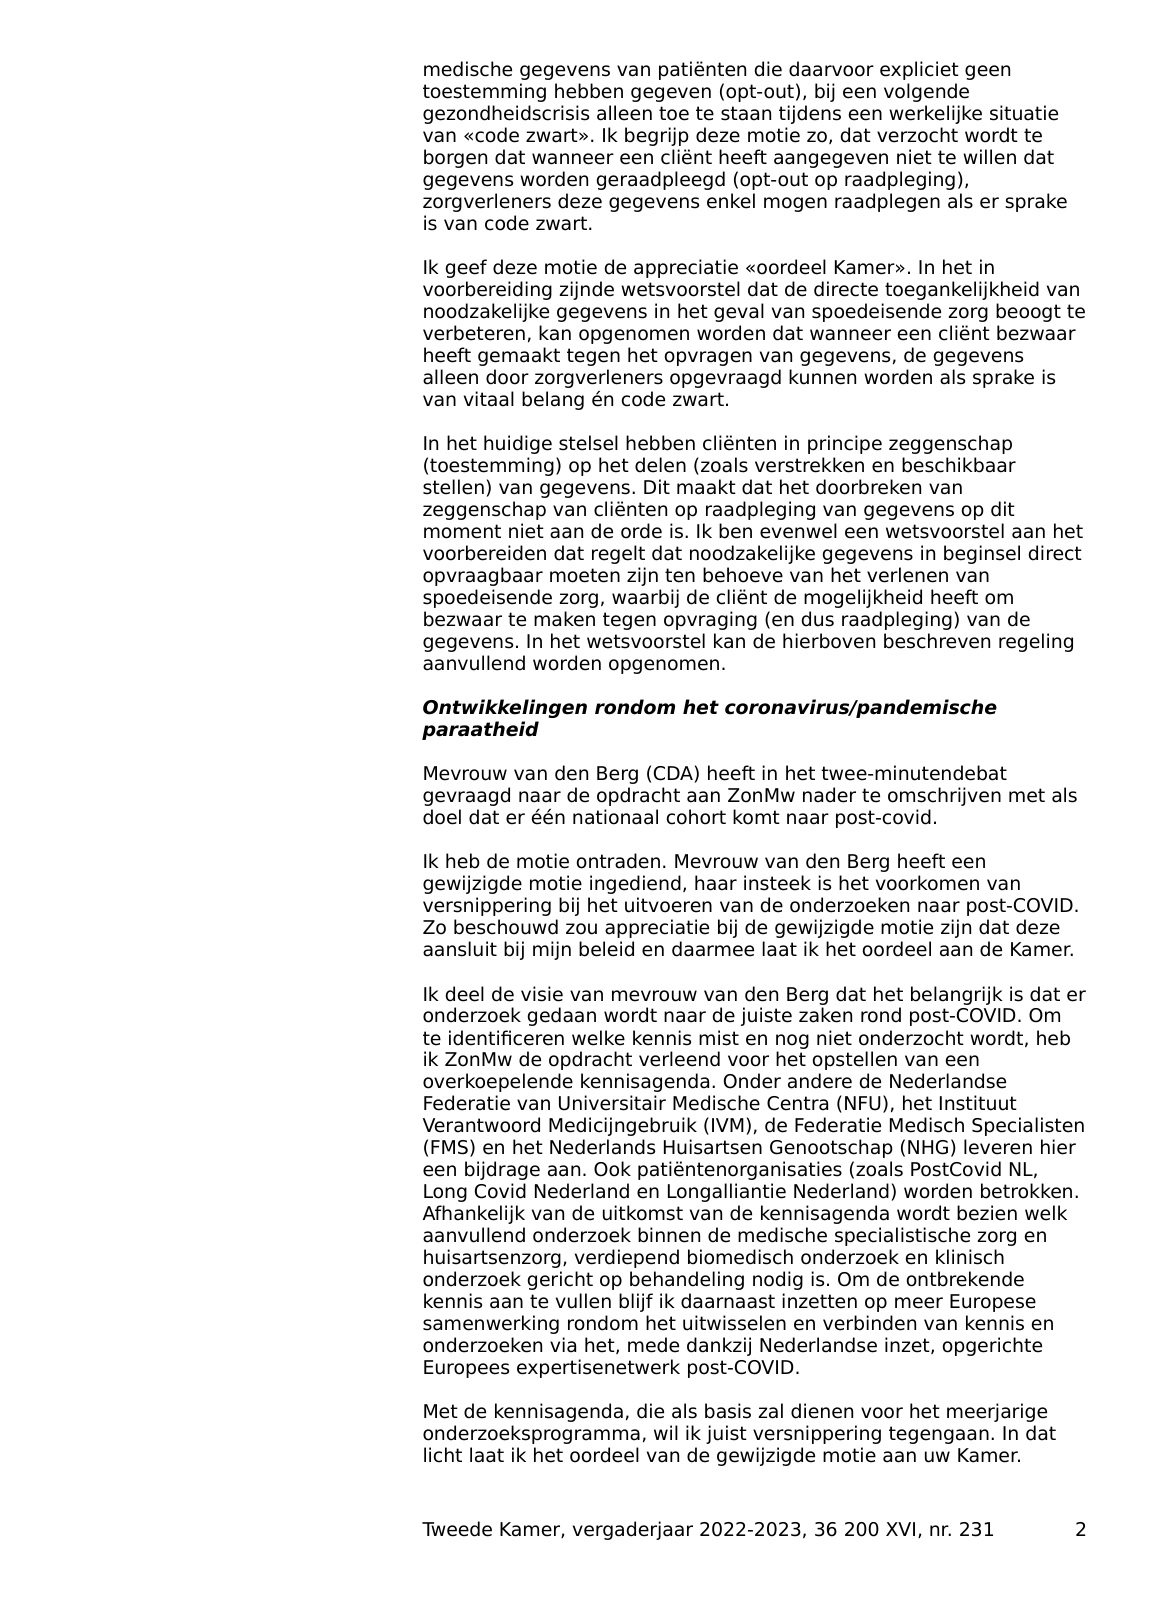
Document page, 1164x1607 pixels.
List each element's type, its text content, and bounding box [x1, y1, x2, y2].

text medische gegevens van patiënten die daarvoor expliciet geen toestemming hebben gegeven (opt-out), bij een volgende gezondheidscrisis alleen toe te staan tijdens een werkelijke situatie van «code zwart». Ik begrijp deze motie zo, dat verzocht wordt te borgen dat wanneer een cliënt heeft aangegeven niet te willen dat gegevens worden geraadpleegd (opt-out op raadpleging), zorgverleners deze gegevens enkel mogen raadplegen als er sprake is van code zwart. [422, 59, 1087, 235]
text Met de kennisagenda, die als basis zal dienen voor het meerjarige onderzoeksprogramma, wil ik juist versnippering tegengaan. In dat licht laat ik het oordeel van de gewijzigde motie aan uw Kamer. [422, 1401, 1087, 1467]
text Ik heb de motie ontraden. Mevrouw van den Berg heeft een gewijzigde motie ingediend, haar insteek is het voorkomen van versnippering bij het uitvoeren van de onderzoeken naar post-COVID. Zo beschouwd zou appreciatie bij de gewijzigde motie zijn dat deze aansluit bij mijn beleid en daarmee laat ik het oordeel aan de Kamer. [422, 851, 1087, 961]
text In het huidige stelsel hebben cliënten in principe zeggenschap (toestemming) op het delen (zoals verstrekken en beschikbaar stellen) van gegevens. Dit maakt dat het doorbreken van zeggenschap van cliënten op raadpleging van gegevens op dit moment niet aan de orde is. Ik ben evenwel een wetsvoorstel aan het voorbereiden dat regelt dat noodzakelijke gegevens in beginsel direct opvraagbaar moeten zijn ten behoeve van het verlenen van spoedeisende zorg, waarbij de cliënt de mogelijkheid heeft om bezwaar te maken tegen opvraging (en dus raadpleging) van de gegevens. In het wetsvoorstel kan de hierboven beschreven regeling aanvullend worden opgenomen. [422, 433, 1087, 675]
text Ik deel de visie van mevrouw van den Berg dat het belangrijk is dat er onderzoek gedaan wordt naar de juiste zaken rond post-COVID. Om te identificeren welke kennis mist en nog niet onderzocht wordt, heb ik ZonMw de opdracht verleend voor het opstellen van een overkoepelende kennisagenda. Onder andere de Nederlandse Federatie van Universitair Medische Centra (NFU), het Instituut Verantwoord Medicijngebruik (IVM), de Federatie Medisch Specialisten (FMS) en het Nederlands Huisartsen Genootschap (NHG) leveren hier een bijdrage aan. Ook patiëntenorganisaties (zoals PostCovid NL, Long Covid Nederland en Longalliantie Nederland) worden betrokken. Afhankelijk van de uitkomst van de kennisagenda wordt bezien welk aanvullend onderzoek binnen de medische specialistische zorg en huisartsenzorg, verdiepend biomedisch onderzoek en klinisch onderzoek gericht op behandeling nodig is. Om de ontbrekende kennis aan te vullen blijf ik daarnaast inzetten op meer Europese samenwerking rondom het uitwisselen en verbinden van kennis en onderzoeken via het, mede dankzij Nederlandse inzet, opgerichte Europees expertisenetwerk post-COVID. [422, 983, 1087, 1379]
text Ik geef deze motie de appreciatie «oordeel Kamer». In het in voorbereiding zijnde wetsvoorstel dat de directe toegankelijkheid van noodzakelijke gegevens in het geval van spoedeisende zorg beoogt te verbeteren, kan opgenomen worden dat wanneer een cliënt bezwaar heeft gemaakt tegen het opvragen van gegevens, de gegevens alleen door zorgverleners opgevraagd kunnen worden als sprake is van vitaal belang én code zwart. [422, 257, 1087, 411]
text Mevrouw van den Berg (CDA) heeft in het twee-minutendebat gevraagd naar de opdracht aan ZonMw nader te omschrijven met als doel dat er één nationaal cohort komt naar post-covid. [422, 763, 1087, 829]
subtitle Ontwikkelingen rondom het coronavirus/pandemische paraatheid [422, 697, 1087, 741]
